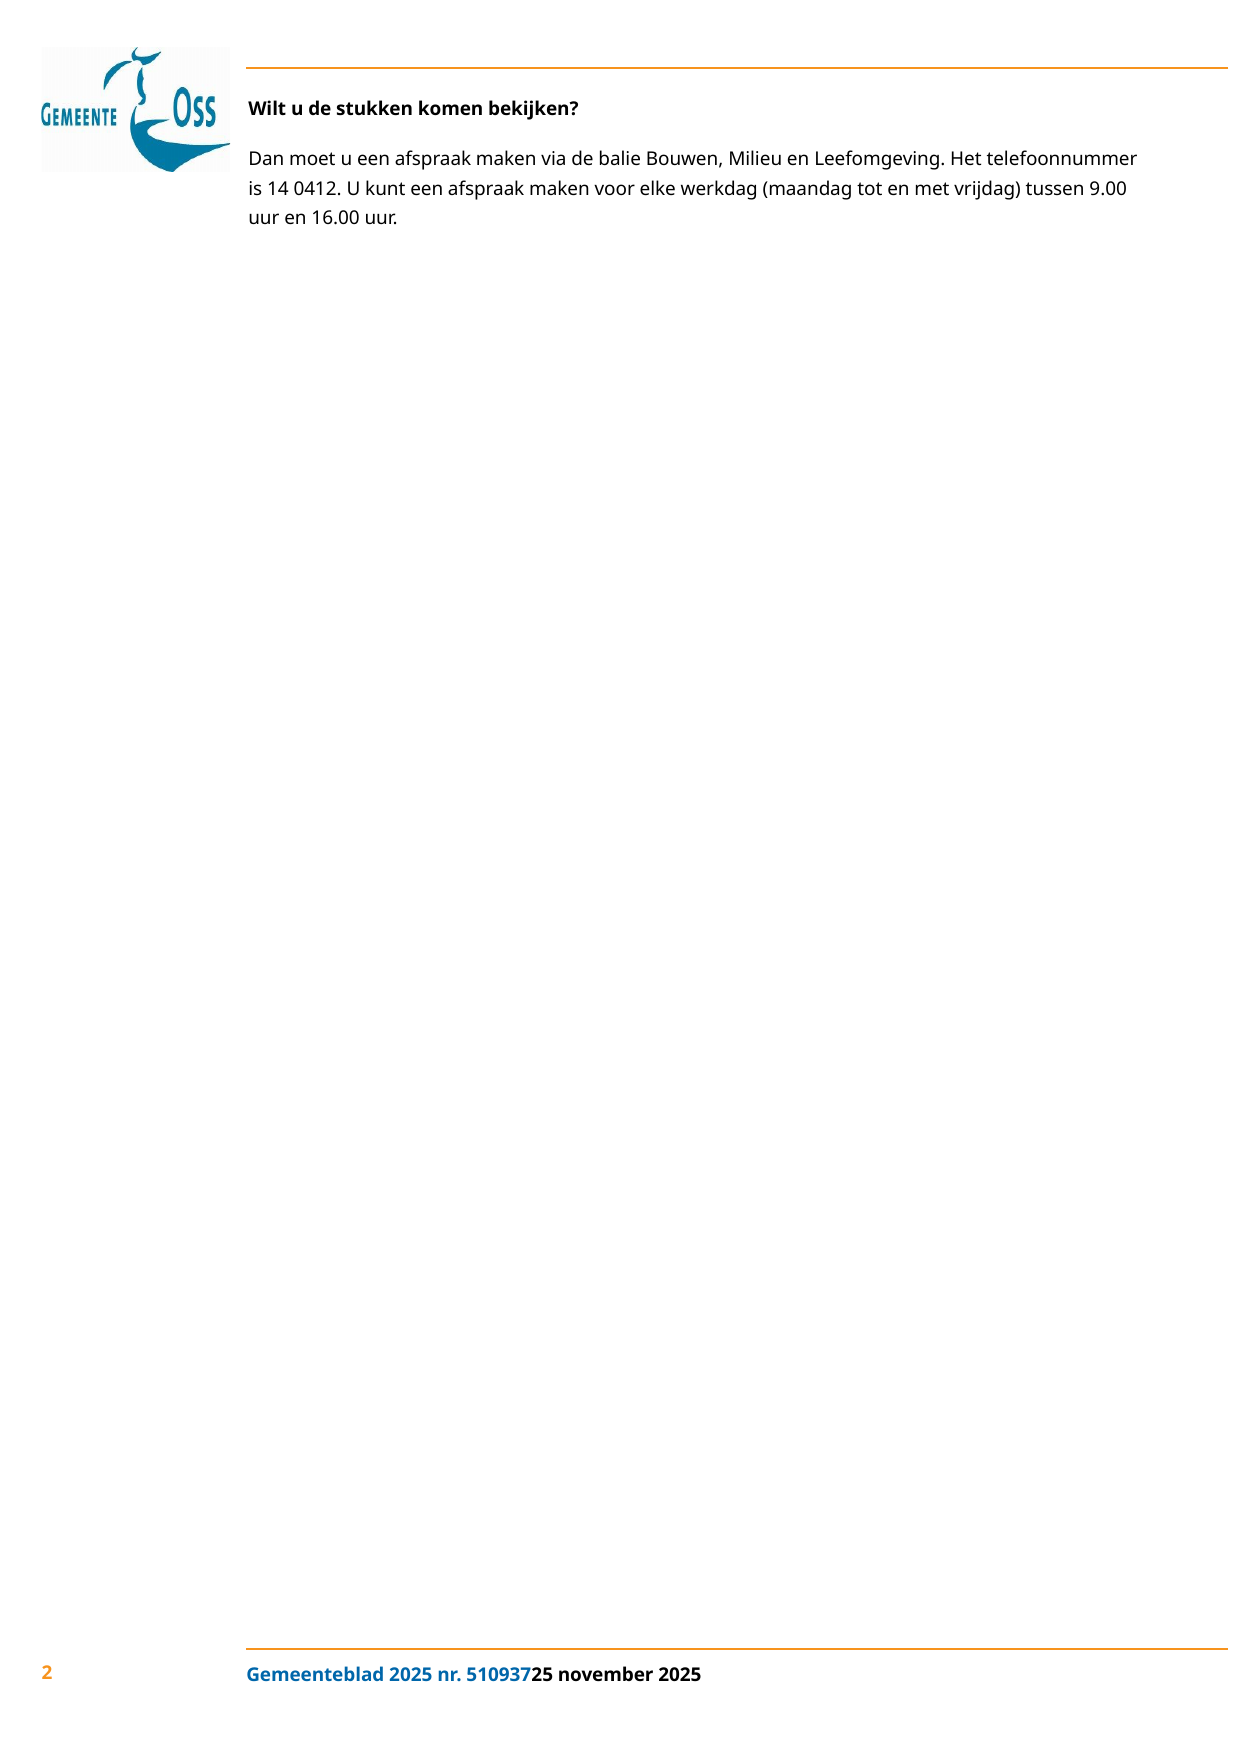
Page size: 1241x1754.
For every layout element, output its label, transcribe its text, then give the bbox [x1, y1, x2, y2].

text Dan moet u een afspraak maken via de balie Bouwen, Milieu en Leefomgeving. Het telefoonnummer is 14 0412. U kunt een afspraak maken voor elke werkdag (maandag tot en met vrijdag) tussen 9.00 uur en 16.00 uur. [248, 145, 1152, 230]
text Wilt u de stukken komen bekijken? [248, 95, 1152, 121]
picture [41, 47, 231, 172]
